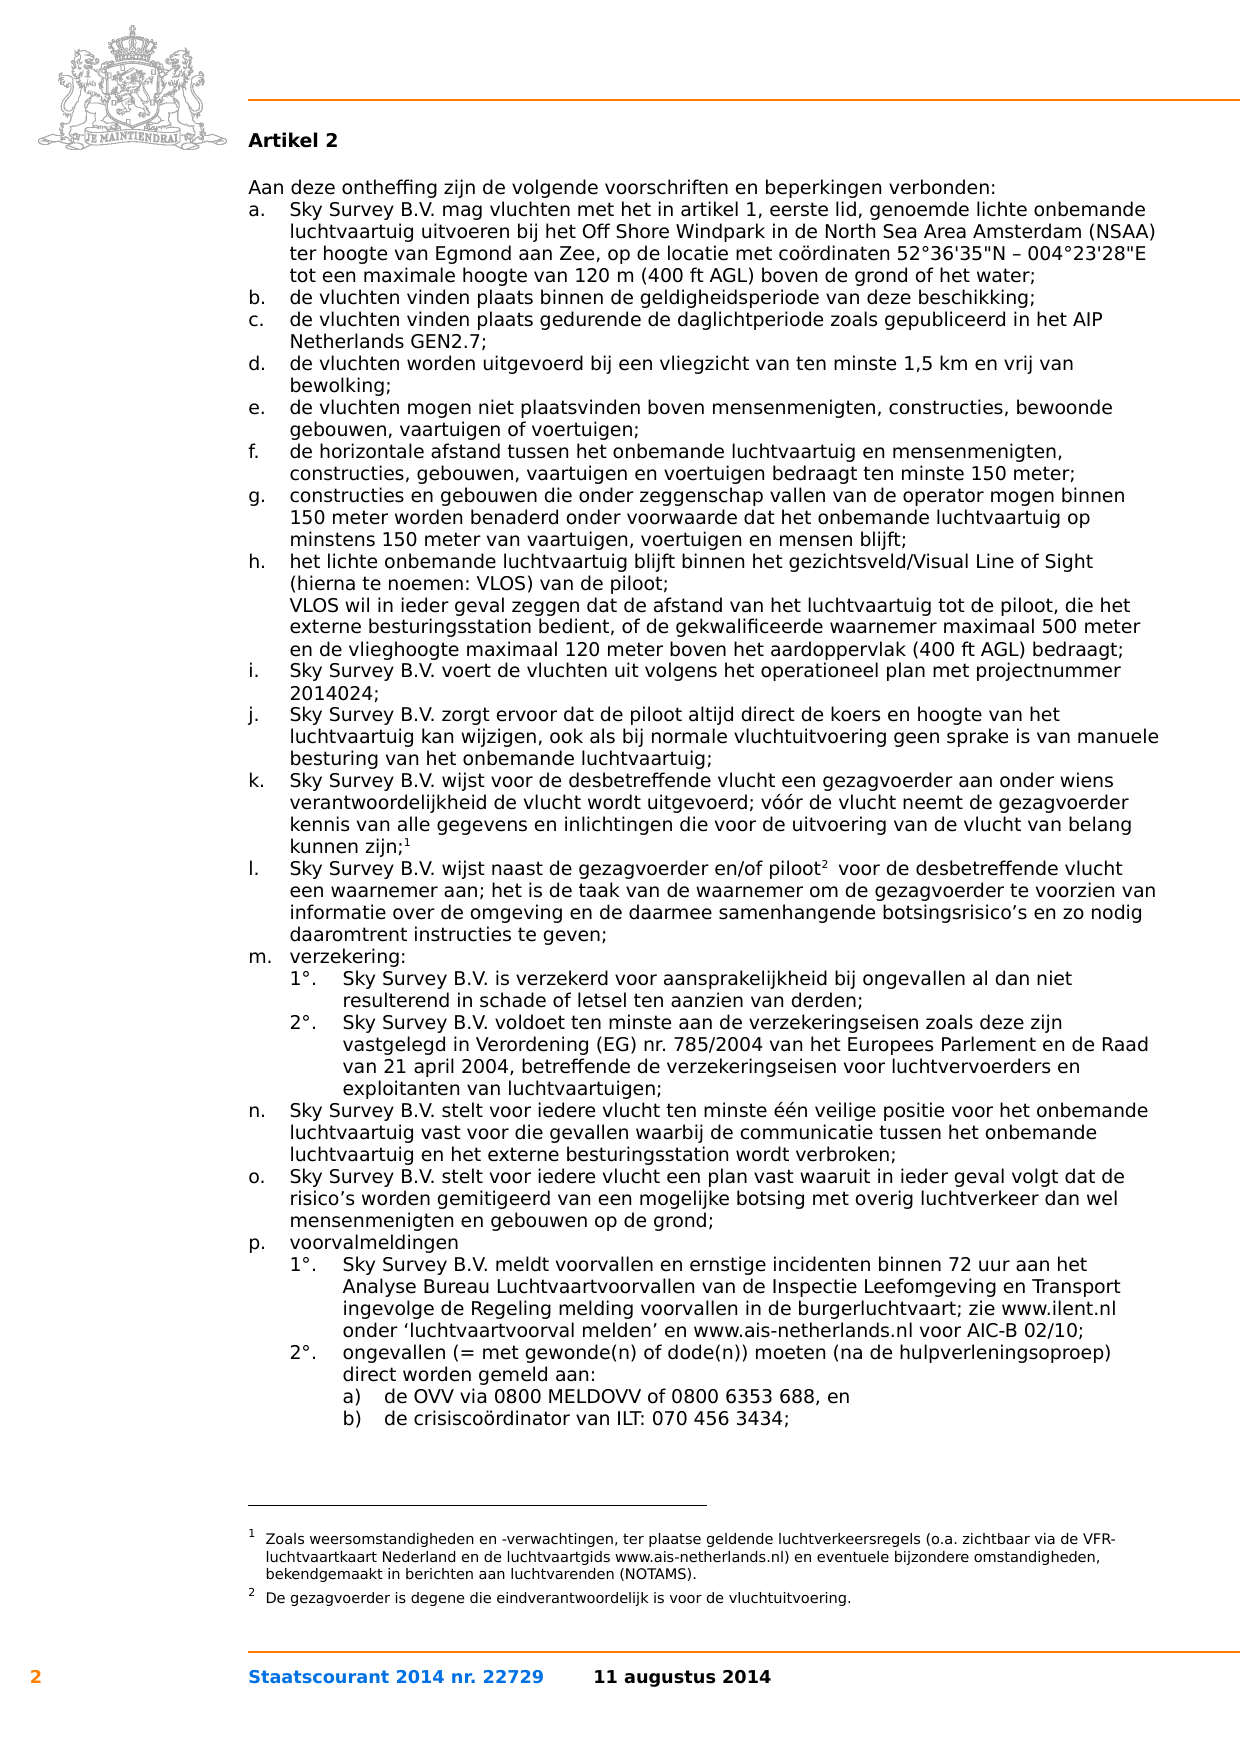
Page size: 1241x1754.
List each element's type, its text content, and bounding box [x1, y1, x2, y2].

subtitle Artikel 2 [248, 130, 1163, 152]
text j. Sky Survey B.V. zorgt ervoor dat de piloot altijd direct de koers en hoogte van het luchtvaartuig kan wijzigen, ook als bij normale vluchtuitvoering geen sprake is van manuele besturing van het onbemande luchtvaartuig; [248, 704, 1163, 770]
text b) de crisiscoördinator van ILT: 070 456 3434; [342, 1408, 1163, 1430]
text a. Sky Survey B.V. mag vluchten met het in artikel 1, eerste lid, genoemde lichte onbemande luchtvaartuig uitvoeren bij het Off Shore Windpark in de North Sea Area Amsterdam (NSAA) ter hoogte van Egmond aan Zee, op de locatie met coördinaten 52°36'35"N – 004°23'28"E tot een maximale hoogte van 120 m (400 ft AGL) boven de grond of het water; [248, 199, 1163, 287]
text n. Sky Survey B.V. stelt voor iedere vlucht ten minste één veilige positie voor het onbemande luchtvaartuig vast voor die gevallen waarbij de communicatie tussen het onbemande luchtvaartuig en het externe besturingsstation wordt verbroken; [248, 1100, 1163, 1166]
text 1°. Sky Survey B.V. is verzekerd voor aansprakelijkheid bij ongevallen al dan niet resulterend in schade of letsel ten aanzien van derden; [289, 968, 1163, 1012]
text 1°. Sky Survey B.V. meldt voorvallen en ernstige incidenten binnen 72 uur aan het Analyse Bureau Luchtvaartvoorvallen van de Inspectie Leefomgeving en Transport ingevolge de Regeling melding voorvallen in de burgerluchtvaart; zie www.ilent.nl onder ‘luchtvaartvoorval melden’ en www.ais-netherlands.nl voor AIC-B 02/10; [289, 1254, 1163, 1342]
text De gezagvoerder is degene die eindverantwoordelijk is voor de vluchtuitvoering. [248, 1586, 1163, 1608]
text o. Sky Survey B.V. stelt voor iedere vlucht een plan vast waaruit in ieder geval volgt dat de risico’s worden gemitigeerd van een mogelijke botsing met overig luchtverkeer dan wel mensenmenigten en gebouwen op de grond; [248, 1166, 1163, 1232]
text Zoals weersomstandigheden en -verwachtingen, ter plaatse geldende luchtverkeersregels (o.a. zichtbaar via de VFR-luchtvaartkaart Nederland en de luchtvaartgids www.ais-netherlands.nl) en eventuele bijzondere omstandigheden, bekendgemaakt in berichten aan luchtvarenden (NOTAMS). [248, 1527, 1163, 1583]
text h. het lichte onbemande luchtvaartuig blijft binnen het gezichtsveld/Visual Line of Sight (hierna te noemen: VLOS) van de piloot; [248, 551, 1163, 594]
text l. Sky Survey B.V. wijst naast de gezagvoerder en/of piloot voor de desbetreffende vlucht een waarnemer aan; het is de taak van de waarnemer om de gezagvoerder te voorzien van informatie over de omgeving en de daarmee samenhangende botsingsrisico’s en zo nodig daaromtrent instructies te geven; [248, 858, 1163, 946]
text 2°. ongevallen (= met gewonde(n) of dode(n)) moeten (na de hulpverleningsoproep) direct worden gemeld aan: [289, 1342, 1163, 1386]
text e. de vluchten mogen niet plaatsvinden boven mensenmenigten, constructies, bewoonde gebouwen, vaartuigen of voertuigen; [248, 397, 1163, 441]
text p. voorvalmeldingen [248, 1232, 1163, 1254]
text k. Sky Survey B.V. wijst voor de desbetreffende vlucht een gezagvoerder aan onder wiens verantwoordelijkheid de vlucht wordt uitgevoerd; vóór de vlucht neemt de gezagvoerder kennis van alle gegevens en inlichtingen die voor de uitvoering van de vlucht van belang kunnen zijn; [248, 770, 1163, 858]
text VLOS wil in ieder geval zeggen dat de afstand van het luchtvaartuig tot de piloot, die het externe besturingsstation bedient, of de gekwalificeerde waarnemer maximaal 500 meter en de vlieghoogte maximaal 120 meter boven het aardoppervlak (400 ft AGL) bedraagt; [289, 594, 1163, 660]
text d. de vluchten worden uitgevoerd bij een vliegzicht van ten minste 1,5 km en vrij van bewolking; [248, 353, 1163, 397]
text a) de OVV via 0800 MELDOVV of 0800 6353 688, en [342, 1386, 1163, 1408]
text c. de vluchten vinden plaats gedurende de daglichtperiode zoals gepubliceerd in het AIP Netherlands GEN2.7; [248, 309, 1163, 353]
text f. de horizontale afstand tussen het onbemande luchtvaartuig en mensenmenigten, constructies, gebouwen, vaartuigen en voertuigen bedraagt ten minste 150 meter; [248, 441, 1163, 484]
text 2°. Sky Survey B.V. voldoet ten minste aan de verzekeringseisen zoals deze zijn vastgelegd in Verordening (EG) nr. 785/2004 van het Europees Parlement en de Raad van 21 april 2004, betreffende de verzekeringseisen voor luchtvervoerders en exploitanten van luchtvaartuigen; [289, 1012, 1163, 1100]
text i. Sky Survey B.V. voert de vluchten uit volgens het operationeel plan met projectnummer 2014024; [248, 660, 1163, 704]
text m. verzekering: [248, 946, 1163, 968]
text b. de vluchten vinden plaats binnen de geldigheidsperiode van deze beschikking; [248, 287, 1163, 309]
text Aan deze ontheffing zijn de volgende voorschriften en beperkingen verbonden: [248, 177, 1163, 199]
picture [38, 25, 227, 150]
text g. constructies en gebouwen die onder zeggenschap vallen van de operator mogen binnen 150 meter worden benaderd onder voorwaarde dat het onbemande luchtvaartuig op minstens 150 meter van vaartuigen, voertuigen en mensen blijft; [248, 484, 1163, 551]
